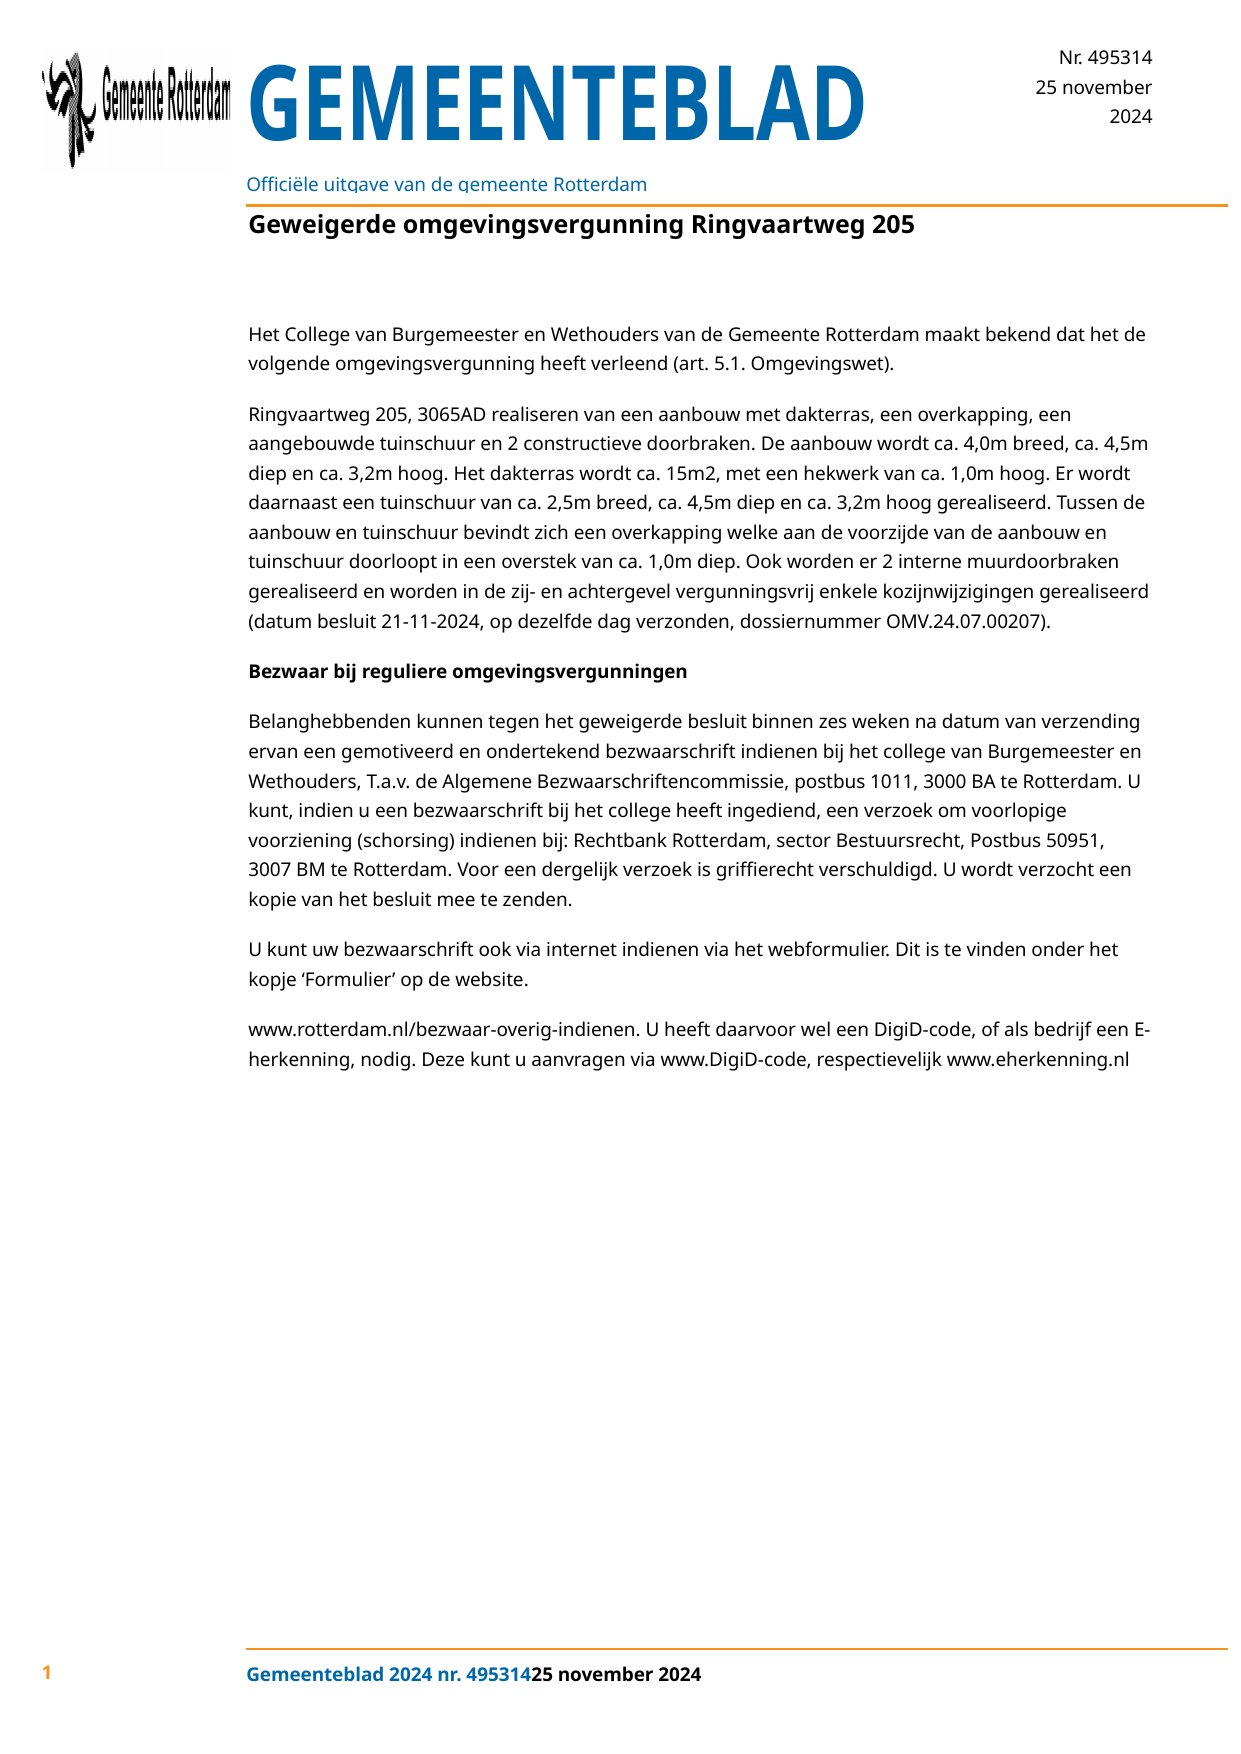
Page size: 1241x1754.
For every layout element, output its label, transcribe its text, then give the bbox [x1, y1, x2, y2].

text www.rotterdam.nl/bezwaar-overig-indienen. U heeft daarvoor wel een DigiD-code, of als bedrijf een E-herkenning, nodig. Deze kunt u aanvragen via www.DigiD-code, respectievelijk www.eherkenning.nl [248, 1017, 1152, 1072]
text U kunt uw bezwaarschrift ook via internet indienen via het webformulier. Dit is te vinden onder het kopje ‘Formulier’ op de website. [248, 937, 1152, 992]
text Geweigerde omgevingsvergunning Ringvaartweg 205 [248, 207, 1152, 241]
text Het College van Burgemeester en Wethouders van de Gemeente Rotterdam maakt bekend dat het de volgende omgevingsvergunning heeft verleend (art. 5.1. Omgevingswet). [248, 321, 1152, 376]
text Bezwaar bij reguliere omgevingsvergunningen [248, 658, 1152, 684]
text Ringvaartweg 205, 3065AD realiseren van een aanbouw met dakterras, een overkapping, een aangebouwde tuinschuur en 2 constructieve doorbraken. De aanbouw wordt ca. 4,0m breed, ca. 4,5m diep en ca. 3,2m hoog. Het dakterras wordt ca. 15m2, met een hekwerk van ca. 1,0m hoog. Er wordt daarnaast een tuinschuur van ca. 2,5m breed, ca. 4,5m diep en ca. 3,2m hoog gerealiseerd. Tussen de aanbouw en tuinschuur bevindt zich een overkapping welke aan de voorzijde van de aanbouw en tuinschuur doorloopt in een overstek van ca. 1,0m diep. Ook worden er 2 interne muurdoorbraken gerealiseerd en worden in de zij- en achtergevel vergunningsvrij enkele kozijnwijzigingen gerealiseerd (datum besluit 21-11-2024, op dezelfde dag verzonden, dossiernummer OMV.24.07.00207). [248, 401, 1152, 633]
picture [41, 47, 231, 172]
text Belanghebbenden kunnen tegen het geweigerde besluit binnen zes weken na datum van verzending ervan een gemotiveerd en ondertekend bezwaarschrift indienen bij het college van Burgemeester en Wethouders, T.a.v. de Algemene Bezwaarschriftencommissie, postbus 1011, 3000 BA te Rotterdam. U kunt, indien u een bezwaarschrift bij het college heeft ingediend, een verzoek om voorlopige voorziening (schorsing) indienen bij: Rechtbank Rotterdam, sector Bestuursrecht, Postbus 50951, 3007 BM te Rotterdam. Voor een dergelijk verzoek is griffierecht verschuldigd. U wordt verzocht een kopie van het besluit mee te zenden. [248, 709, 1152, 912]
